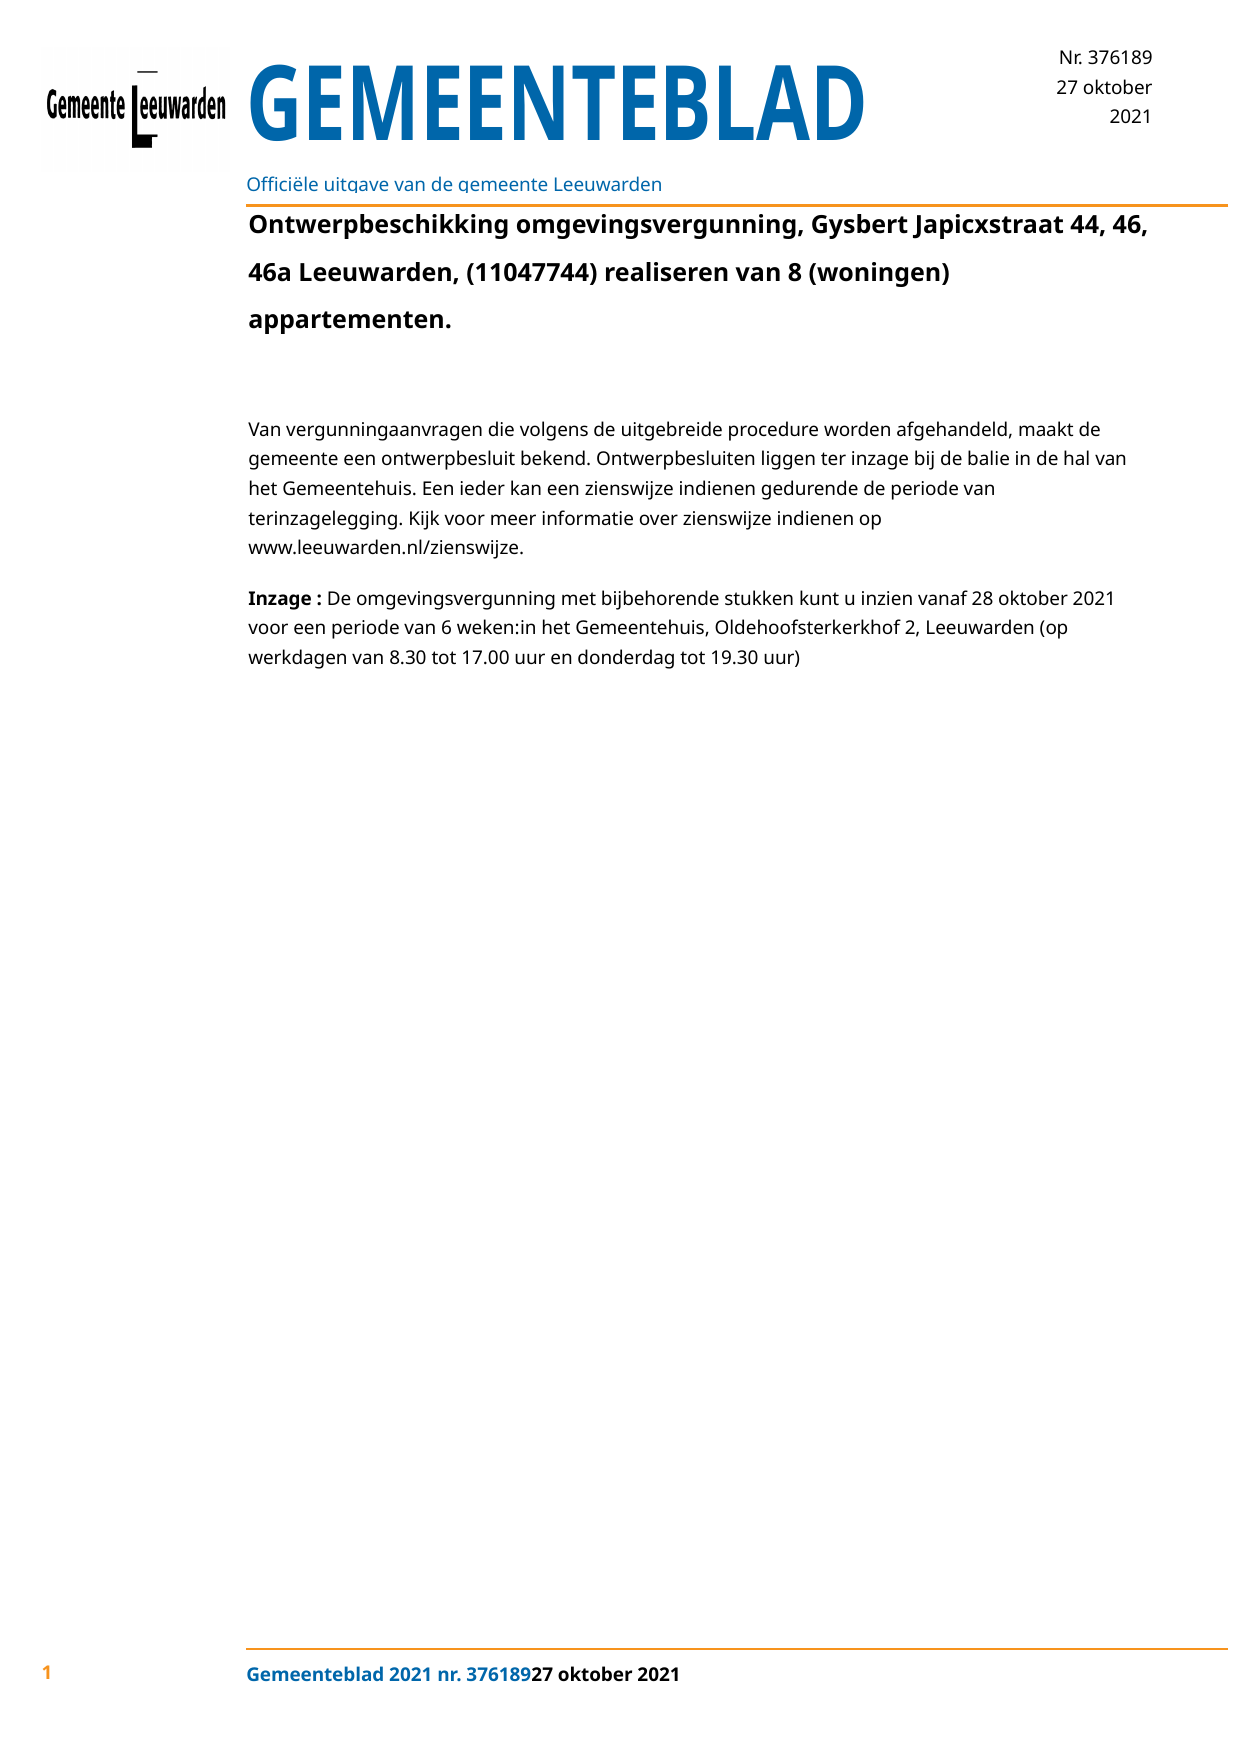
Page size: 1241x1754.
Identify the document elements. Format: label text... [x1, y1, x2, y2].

text Inzage : De omgevingsvergunning met bijbehorende stukken kunt u inzien vanaf 28 oktober 2021 voor een periode van 6 weken:in het Gemeentehuis, Oldehoofsterkerkhof 2, Leeuwarden (op werkdagen van 8.30 tot 17.00 uur en donderdag tot 19.30 uur) [248, 585, 1152, 669]
picture [41, 47, 231, 172]
text Ontwerpbeschikking omgevingsvergunning, Gysbert Japicxstraat 44, 46, 46a Leeuwarden, (11047744) realiseren van 8 (woningen) appartementen. [248, 207, 1152, 336]
text Van vergunningaanvragen die volgens de uitgebreide procedure worden afgehandeld, maakt de gemeente een ontwerpbesluit bekend. Ontwerpbesluiten liggen ter inzage bij de balie in de hal van het Gemeentehuis. Een ieder kan een zienswijze indienen gedurende de periode van terinzagelegging. Kijk voor meer informatie over zienswijze indienen op www.leeuwarden.nl/zienswijze. [248, 416, 1152, 560]
